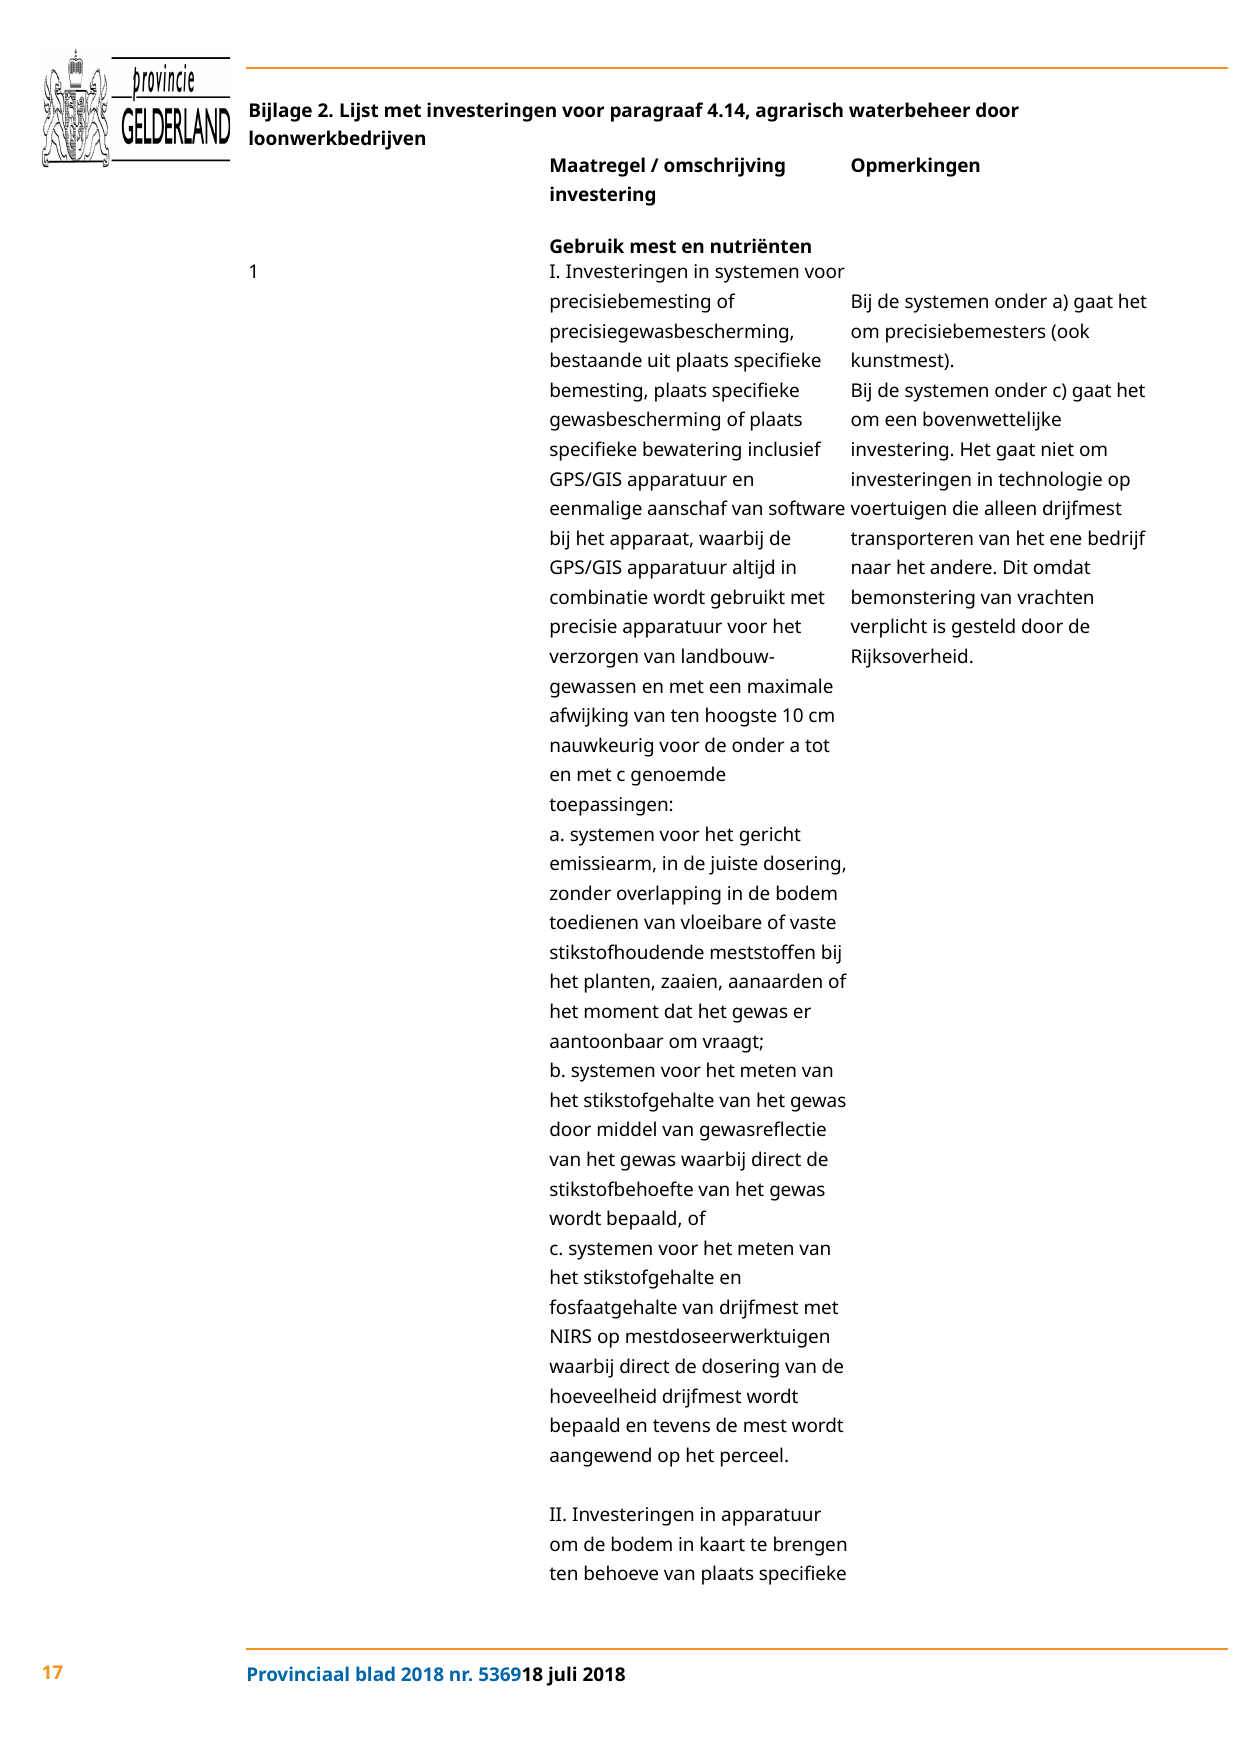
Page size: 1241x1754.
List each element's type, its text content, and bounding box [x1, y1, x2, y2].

table_cell [248, 233, 549, 259]
table_cell [850, 233, 1152, 259]
table_header [248, 152, 549, 207]
table_header Opmerkingen [850, 152, 1152, 207]
table_cell Gebruik mest en nutriënten [549, 233, 850, 259]
table_cell [549, 207, 850, 233]
table_cell I. Investeringen in systemen voor precisiebemesting of precisiegewasbescherming, bestaande uit plaats specifieke bemesting, plaats specifieke gewasbescherming of plaats specifieke bewatering inclusief GPS/GIS apparatuur en eenmalige aanschaf van software bij het apparaat, waarbij de GPS/GIS apparatuur altijd in combinatie wordt gebruikt met precisie apparatuur voor het verzorgen van landbouw­gewassen en met een maximale afwijking van ten hoogste 10 cm nauwkeurig voor de onder a tot en met c genoemde toepassingen: a. systemen voor het gericht emissiearm, in de juiste dosering, zonder overlapping in de bodem toedienen van vloeibare of vaste stikstofhoudende meststoffen bij het planten, zaaien, aanaarden of het moment dat het gewas er aantoonbaar om vraagt; b. systemen voor het meten van het stikstofgehalte van het gewas door middel van gewasreflectie van het gewas waarbij direct de stikstofbehoefte van het gewas wordt bepaald, of c. systemen voor het meten van het stikstofgehalte en fosfaatgehalte van drijfmest met NIRS op mestdoseerwerktuigen waarbij direct de dosering van de hoeveelheid drijfmest wordt bepaald en tevens de mest wordt aangewend op het perceel. II. Investeringen in apparatuur om de bodem in kaart te brengen ten behoeve van plaats specifieke [549, 259, 850, 1586]
table_cell Bij de systemen onder a) gaat het om precisiebemesters (ook kunstmest). Bij de systemen onder c) gaat het om een bovenwettelijke investering. Het gaat niet om investeringen in technologie op voertuigen die alleen drijfmest transporteren van het ene bedrijf naar het andere. Dit omdat bemonstering van vrachten verplicht is gesteld door de Rijksoverheid. [850, 259, 1152, 1586]
picture [41, 47, 231, 172]
table_cell [248, 207, 549, 233]
table_header Maatregel / omschrijving investering [549, 152, 850, 207]
table_cell [850, 207, 1152, 233]
table_cell 1 [248, 259, 549, 1586]
text Bijlage 2. Lijst met investeringen voor paragraaf 4.14, agrarisch waterbeheer door loonwerkbedrijven [248, 95, 1152, 152]
